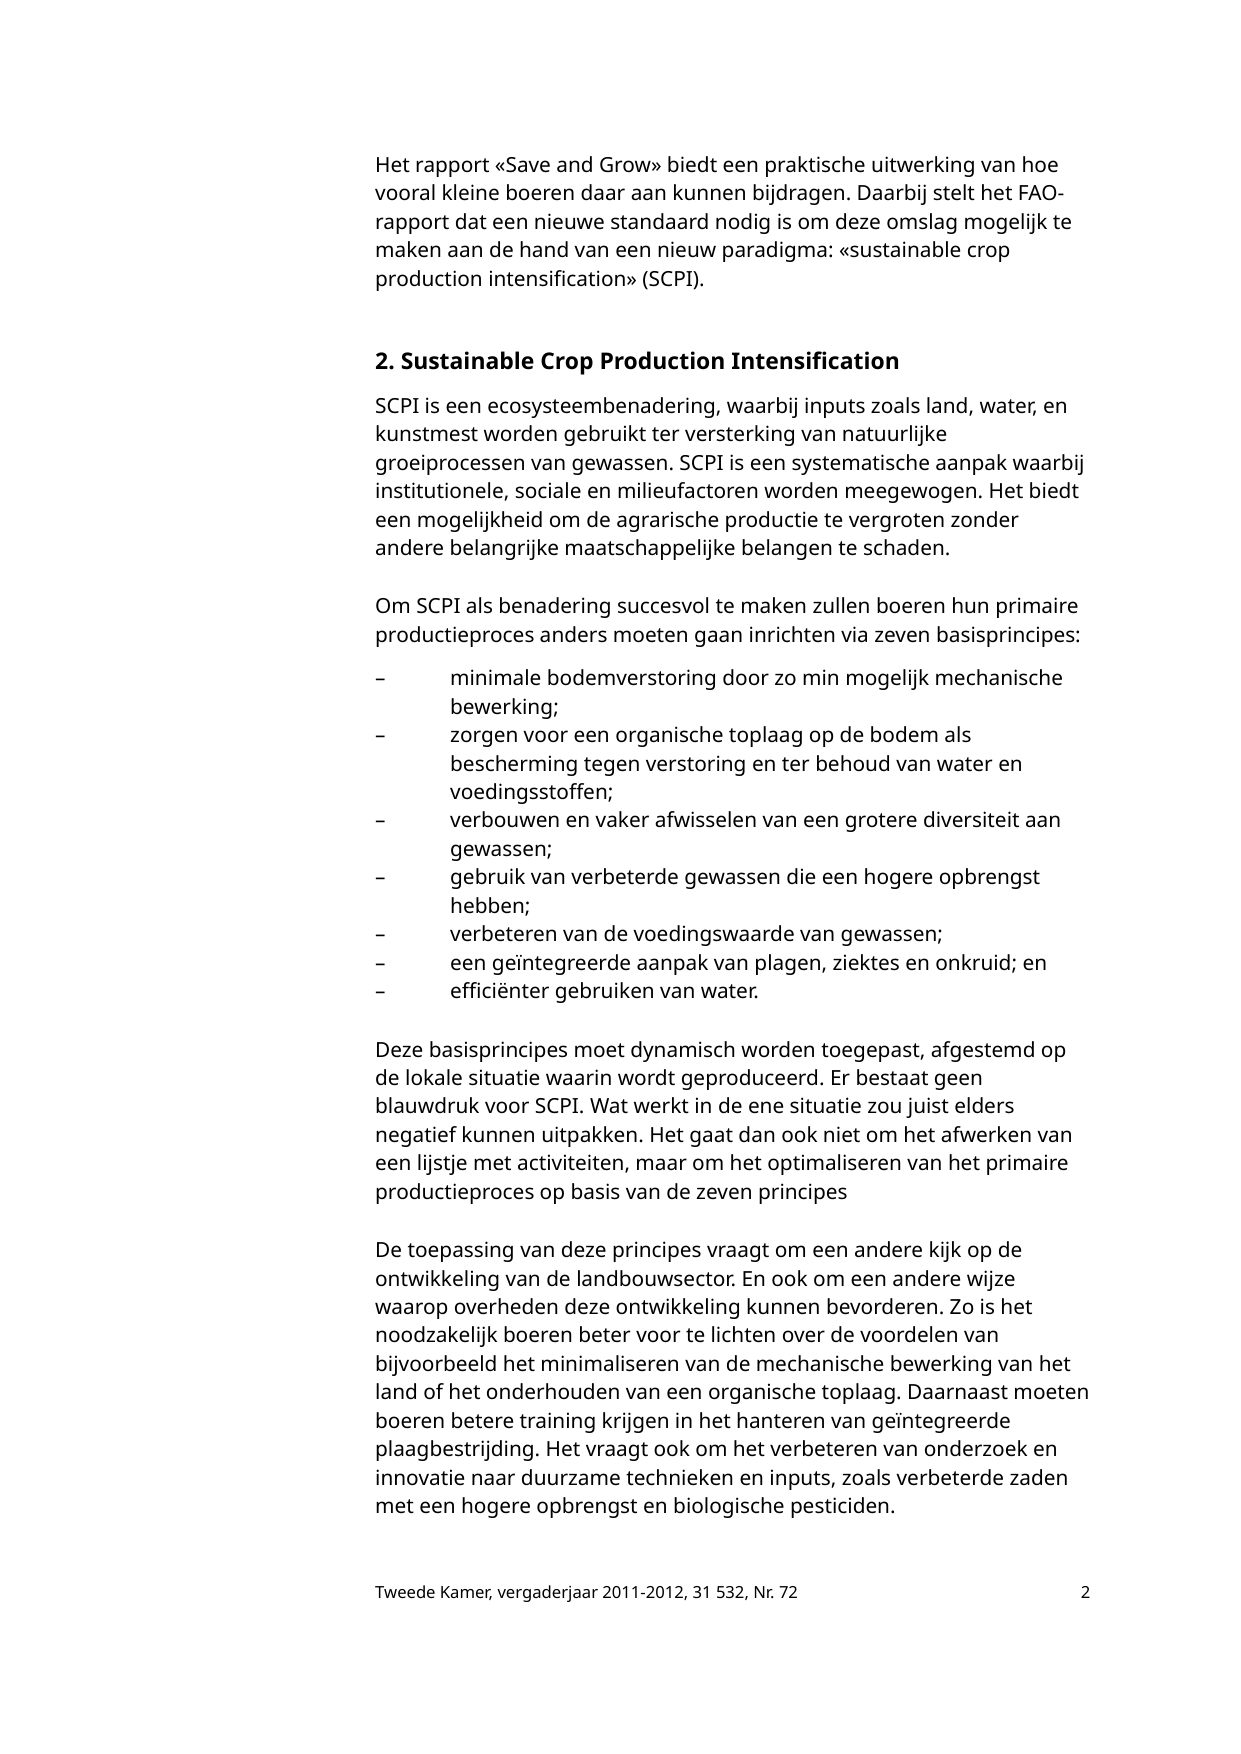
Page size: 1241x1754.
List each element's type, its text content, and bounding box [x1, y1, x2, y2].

text Het rapport «Save and Grow» biedt een praktische uitwerking van hoe vooral kleine boeren daar aan kunnen bijdragen. Daarbij stelt het FAO-rapport dat een nieuwe standaard nodig is om deze omslag mogelijk te maken aan de hand van een nieuw paradigma: «sustainable crop production intensification» (SCPI). [375, 150, 1090, 292]
list efficiënter gebruiken van water. [375, 976, 1090, 1005]
list verbouwen en vaker afwisselen van een grotere diversiteit aan gewassen; [375, 806, 1090, 862]
list verbeteren van de voedingswaarde van gewassen; [375, 919, 1090, 948]
text De toepassing van deze principes vraagt om een andere kijk op de ontwikkeling van de landbouwsector. En ook om een andere wijze waarop overheden deze ontwikkeling kunnen bevorderen. Zo is het noodzakelijk boeren beter voor te lichten over de voordelen van bijvoorbeeld het minimaliseren van de mechanische bewerking van het land of het onderhouden van een organische toplaag. Daarnaast moeten boeren betere training krijgen in het hanteren van geïntegreerde plaagbestrijding. Het vraagt ook om het verbeteren van onderzoek en innovatie naar duurzame technieken en inputs, zoals verbeterde zaden met een hogere opbrengst en biologische pesticiden. [375, 1235, 1090, 1520]
text Deze basisprincipes moet dynamisch worden toegepast, afgestemd op de lokale situatie waarin wordt geproduceerd. Er bestaat geen blauwdruk voor SCPI. Wat werkt in de ene situatie zou juist elders negatief kunnen uitpakken. Het gaat dan ook niet om het afwerken van een lijstje met activiteiten, maar om het optimaliseren van het primaire productieproces op basis van de zeven principes [375, 1035, 1090, 1205]
text Om SCPI als benadering succesvol te maken zullen boeren hun primaire productieproces anders moeten gaan inrichten via zeven basisprincipes: [375, 592, 1090, 648]
subtitle 2. Sustainable Crop Production Intensification [375, 345, 1090, 376]
list gebruik van verbeterde gewassen die een hogere opbrengst hebben; [375, 862, 1090, 919]
list minimale bodemverstoring door zo min mogelijk mechanische bewerking; [375, 663, 1090, 720]
list zorgen voor een organische toplaag op de bodem als bescherming tegen verstoring en ter behoud van water en voedingsstoffen; [375, 720, 1090, 806]
list een geïntegreerde aanpak van plagen, ziektes en onkruid; en [375, 948, 1090, 976]
text SCPI is een ecosysteembenadering, waarbij inputs zoals land, water, en kunstmest worden gebruikt ter versterking van natuurlijke groeiprocessen van gewassen. SCPI is een systematische aanpak waarbij institutionele, sociale en milieufactoren worden meegewogen. Het biedt een mogelijkheid om de agrarische productie te vergroten zonder andere belangrijke maatschappelijke belangen te schaden. [375, 391, 1090, 562]
